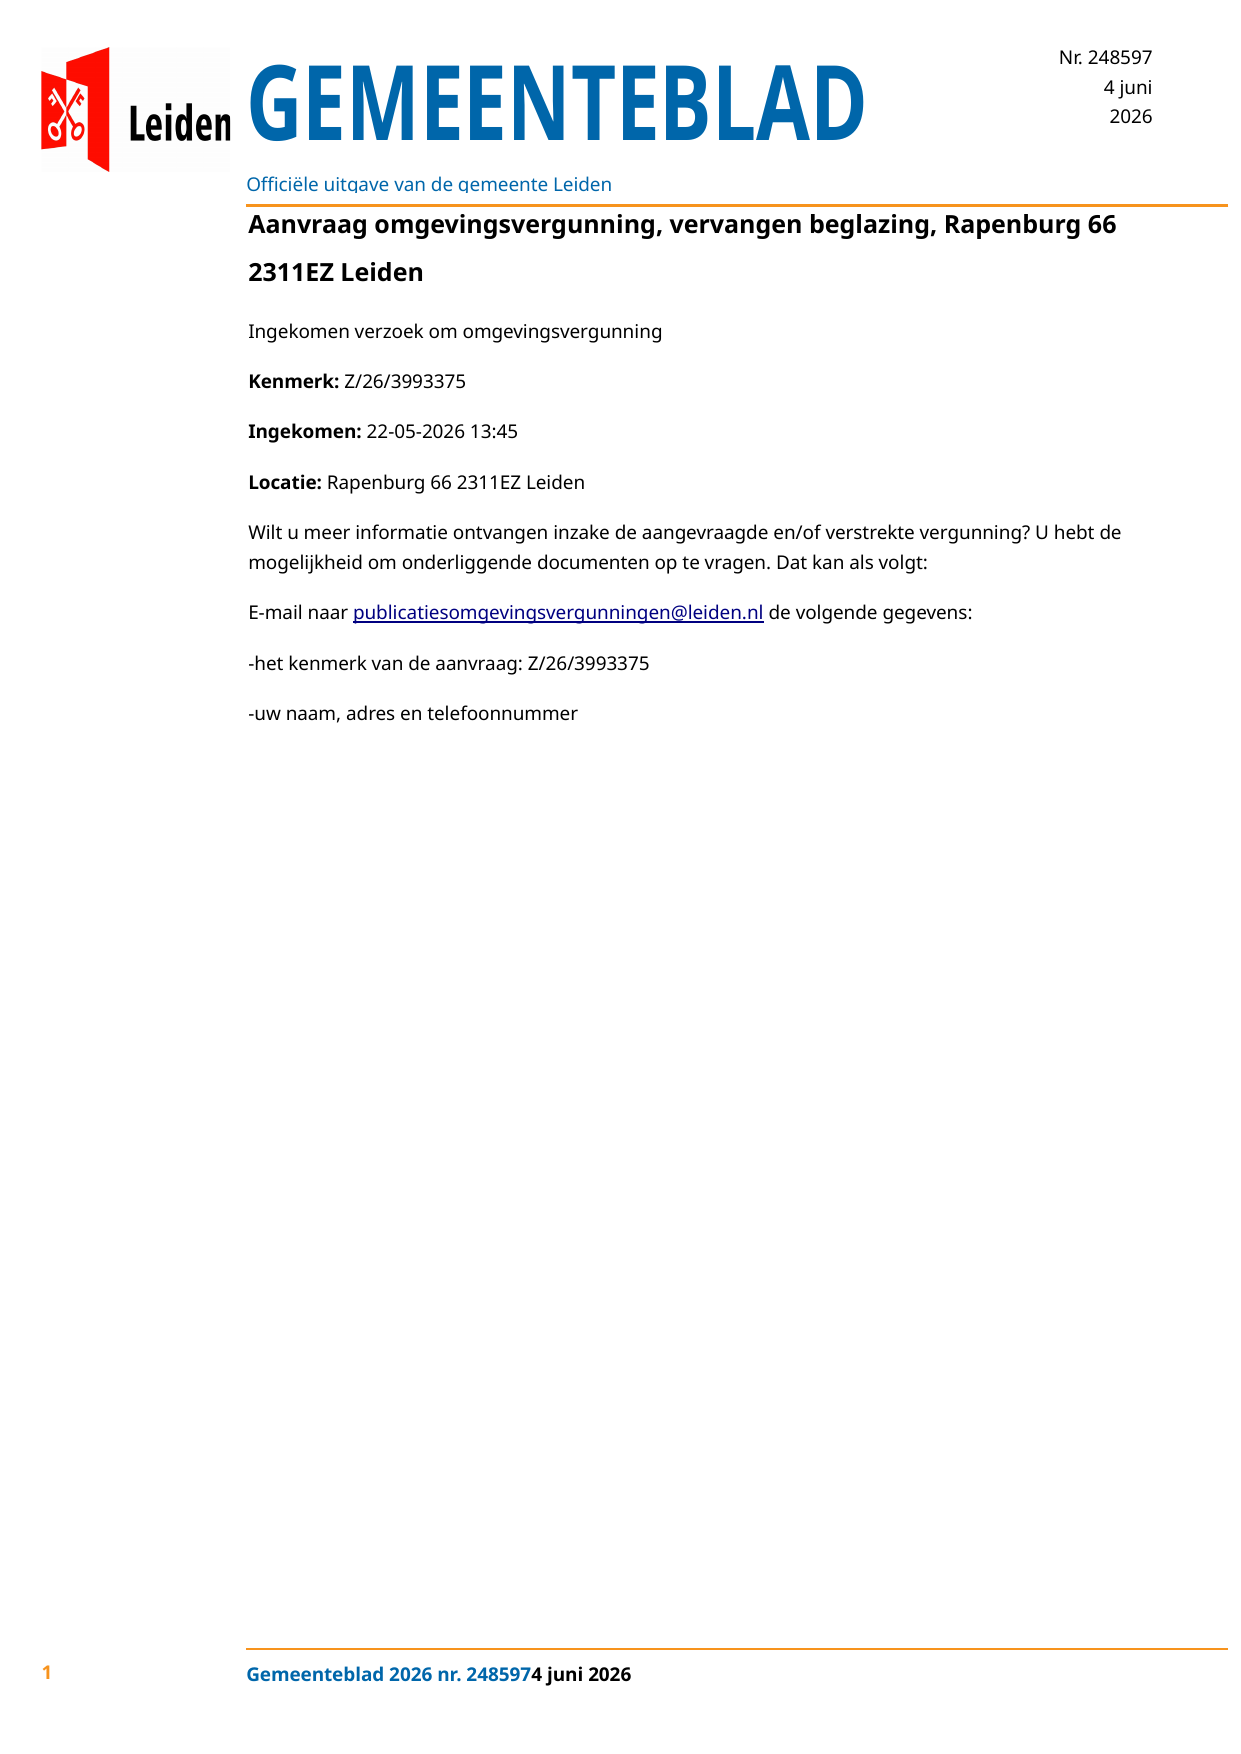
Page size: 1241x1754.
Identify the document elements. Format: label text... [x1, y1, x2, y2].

text Aanvraag omgevingsvergunning, vervangen beglazing, Rapenburg 66 2311EZ Leiden [248, 207, 1152, 288]
text Ingekomen verzoek om omgevingsvergunning [248, 318, 1152, 344]
text E-mail naar publicatiesomgevingsvergunningen@leiden.nl de volgende gegevens: [248, 599, 1152, 625]
text -uw naam, adres en telefoonnummer [248, 700, 1152, 726]
text Locatie: Rapenburg 66 2311EZ Leiden [248, 469, 1152, 495]
text Kenmerk: Z/26/3993375 [248, 368, 1152, 394]
text -het kenmerk van de aanvraag: Z/26/3993375 [248, 650, 1152, 676]
picture [41, 47, 231, 172]
text Ingekomen: 22-05-2026 13:45 [248, 419, 1152, 444]
text Wilt u meer informatie ontvangen inzake de aangevraagde en/of verstrekte vergunning? U hebt de mogelijkheid om onderliggende documenten op te vragen. Dat kan als volgt: [248, 519, 1152, 575]
